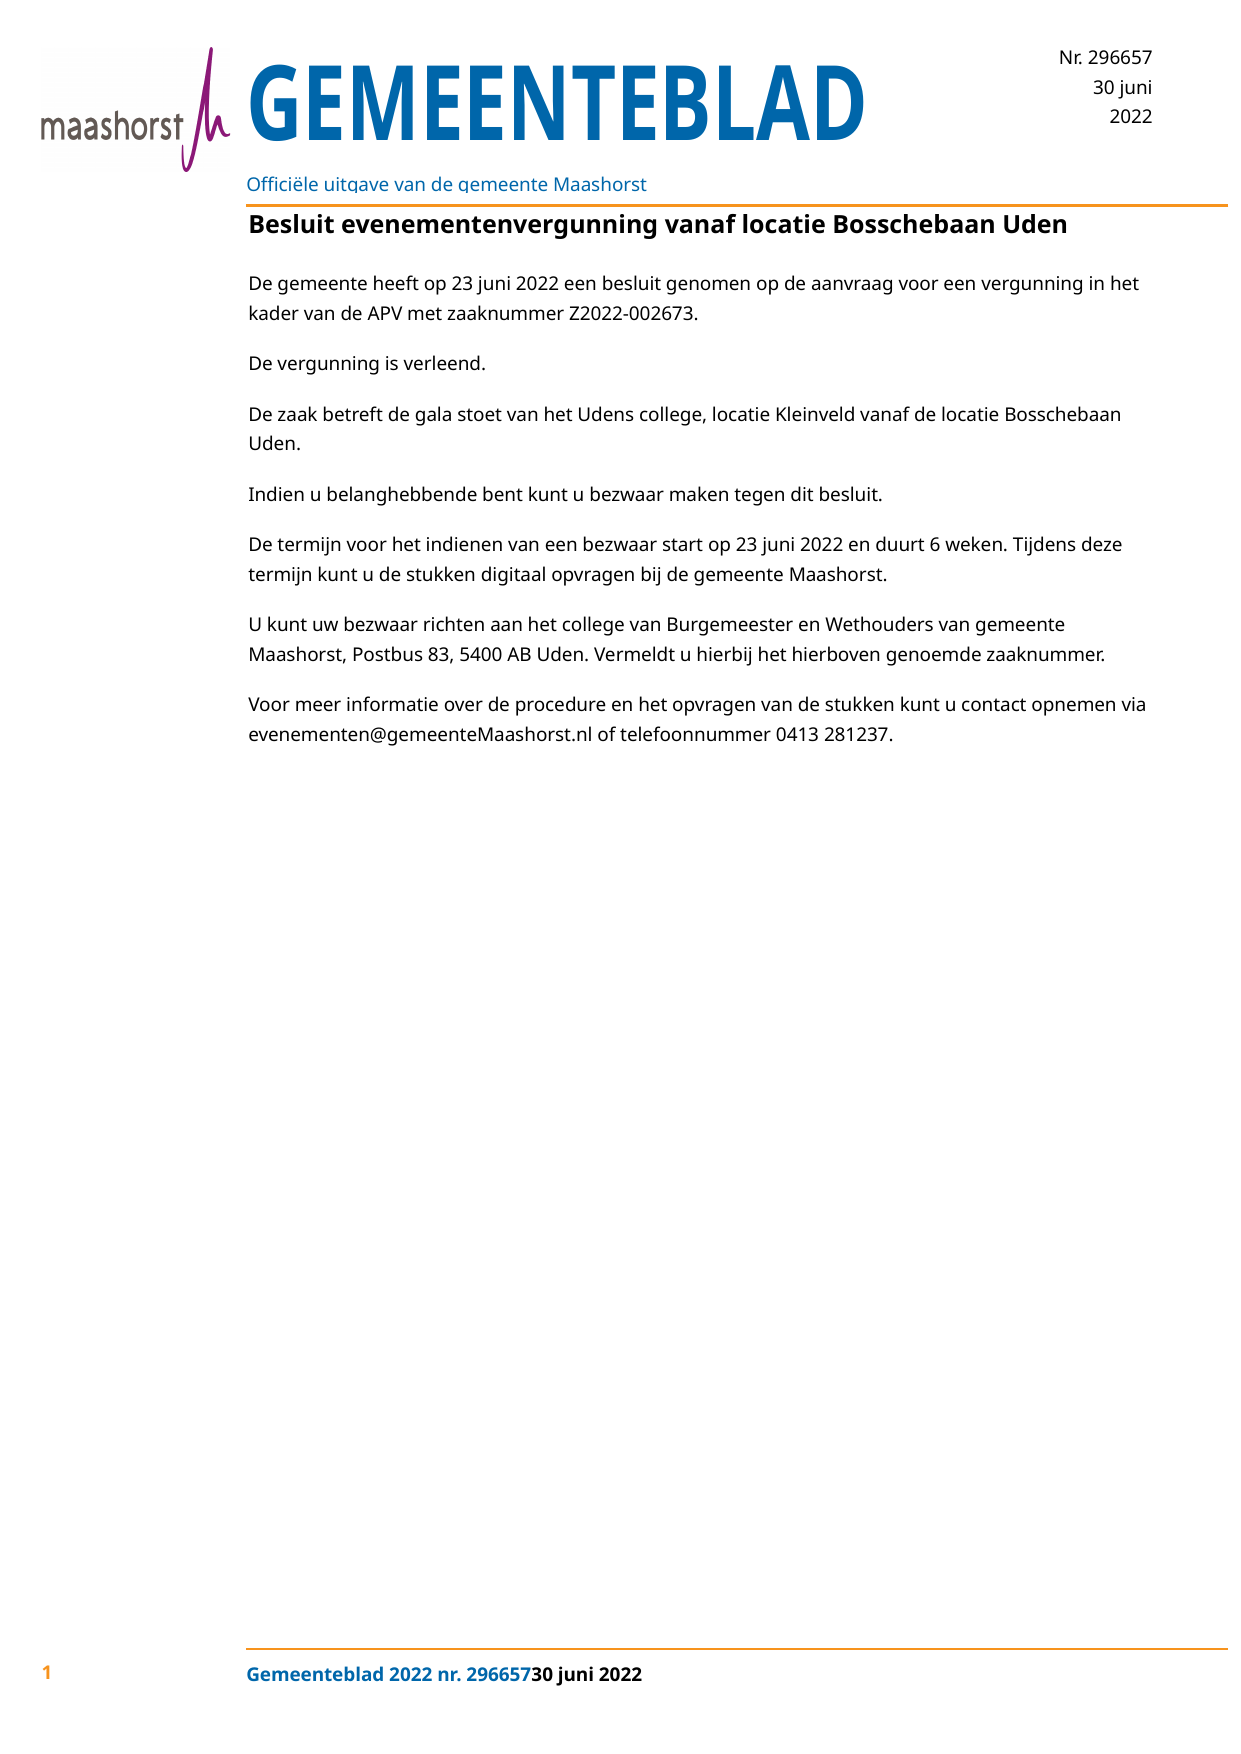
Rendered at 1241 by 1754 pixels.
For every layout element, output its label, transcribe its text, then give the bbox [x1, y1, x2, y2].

text Besluit evenementenvergunning vanaf locatie Bosschebaan Uden [248, 207, 1152, 241]
text Indien u belanghebbende bent kunt u bezwaar maken tegen dit besluit. [248, 481, 1152, 506]
text De zaak betreft de gala stoet van het Udens college, locatie Kleinveld vanaf de locatie Bosschebaan Uden. [248, 401, 1152, 456]
text U kunt uw bezwaar richten aan het college van Burgemeester en Wethouders van gemeente Maashorst, Postbus 83, 5400 AB Uden. Vermeldt u hierbij het hierboven genoemde zaaknummer. [248, 611, 1152, 666]
text De gemeente heeft op 23 juni 2022 een besluit genomen op de aanvraag voor een vergunning in het kader van de APV met zaaknummer Z2022-002673. [248, 270, 1152, 326]
text Voor meer informatie over de procedure en het opvragen van de stukken kunt u contact opnemen via evenementen@gemeenteMaashorst.nl of telefoonnummer 0413 281237. [248, 691, 1152, 746]
text De vergunning is verleend. [248, 350, 1152, 376]
picture [41, 47, 231, 172]
text De termijn voor het indienen van een bezwaar start op 23 juni 2022 en duurt 6 weken. Tijdens deze termijn kunt u de stukken digitaal opvragen bij de gemeente Maashorst. [248, 531, 1152, 586]
